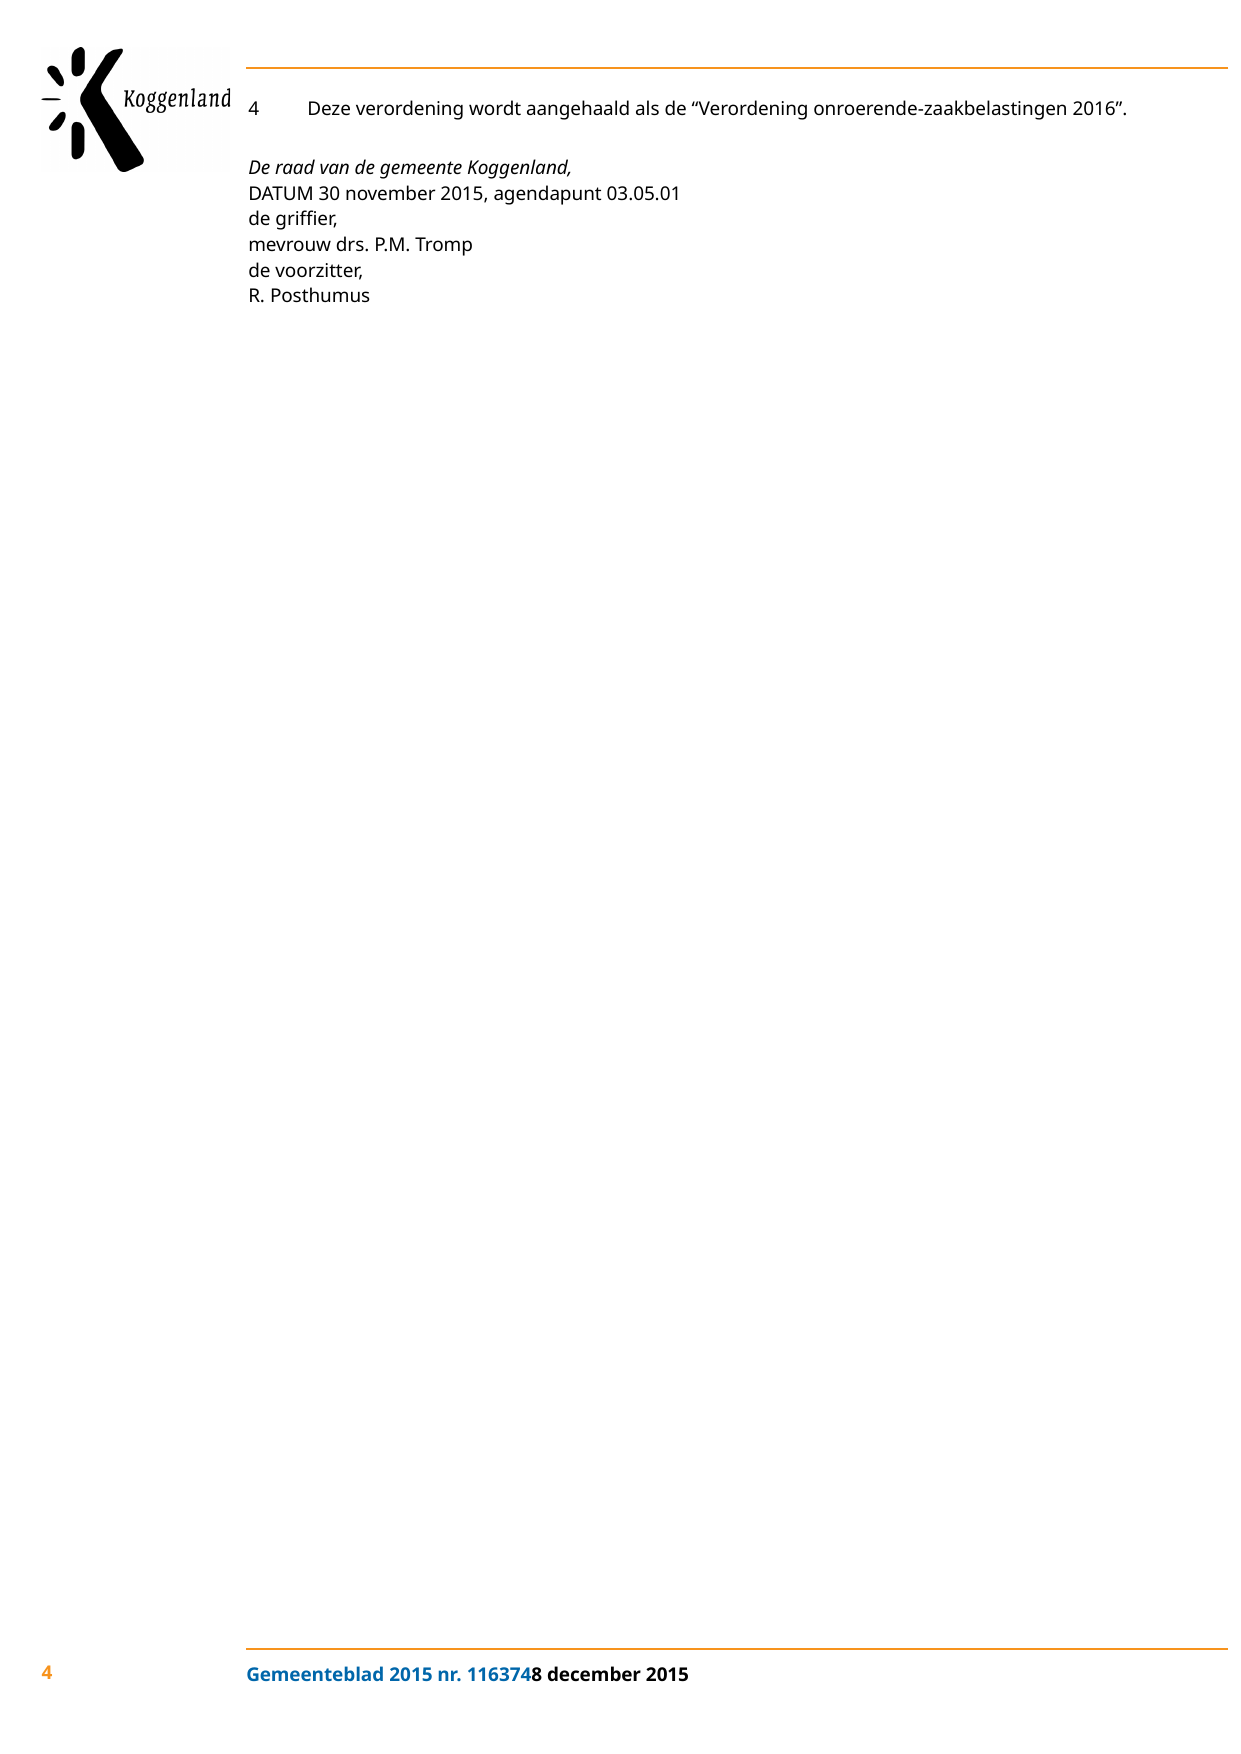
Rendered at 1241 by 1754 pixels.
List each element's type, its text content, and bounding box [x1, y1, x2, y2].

text De raad van de gemeente Koggenland, [248, 154, 1152, 180]
text R. Posthumus [248, 283, 1152, 308]
text mevrouw drs. P.M. Tromp [248, 231, 1152, 257]
text DATUM 30 november 2015, agendapunt 03.05.01 [248, 180, 1152, 205]
picture [41, 47, 231, 172]
text de griffier, [248, 205, 1152, 231]
list Deze verordening wordt aangehaald als de “Verordening onroerende-zaakbelastingen 2016”. [248, 95, 1152, 121]
text de voorzitter, [248, 257, 1152, 283]
